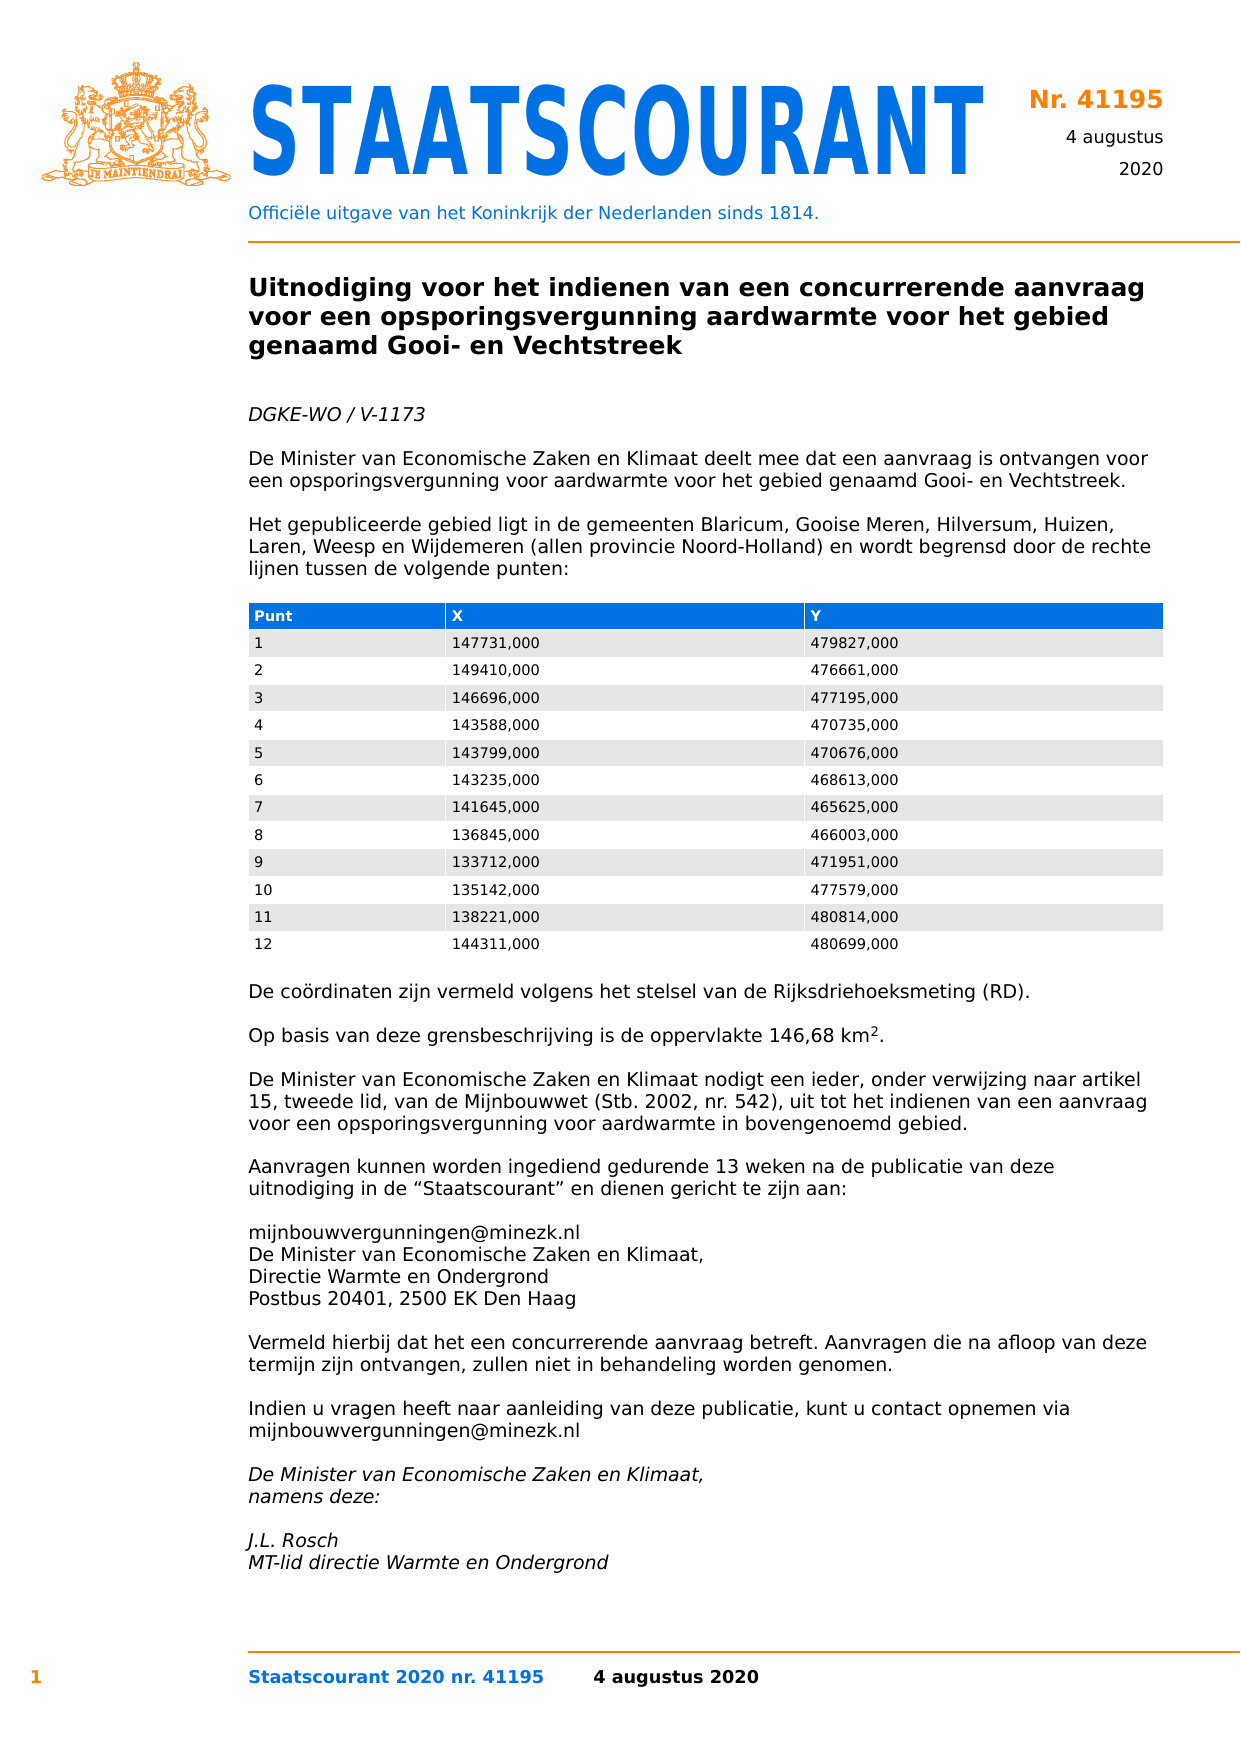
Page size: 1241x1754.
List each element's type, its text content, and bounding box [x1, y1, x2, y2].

text Directie Warmte en Ondergrond [248, 1266, 1163, 1288]
table_cell 8 [249, 822, 445, 848]
table_cell 4 [249, 713, 445, 739]
text DGKE-WO / V-1173 [248, 404, 1163, 426]
text Aanvragen kunnen worden ingediend gedurende 13 weken na de publicatie van deze uitnodiging in de “Staatscourant” en dienen gericht te zijn aan: [248, 1156, 1163, 1200]
table_header Nr. 41195 [998, 62, 1240, 121]
table_cell 2020 [998, 153, 1240, 203]
text Op basis van deze grensbeschrijving is de oppervlakte 146,68 km2. [248, 1025, 1163, 1047]
table_header Y [805, 603, 1163, 629]
table_header STAATSCOURANT [248, 62, 998, 203]
table_cell 466003,000 [805, 822, 1163, 848]
table_cell 1 [249, 630, 445, 657]
table_cell 10 [249, 877, 445, 903]
text De Minister van Economische Zaken en Klimaat nodigt een ieder, onder verwijzing naar artikel 15, tweede lid, van de Mijnbouwwet (Stb. 2002, nr. 542), uit tot het indienen van een aanvraag voor een opsporingsvergunning voor aardwarmte in bovengenoemd gebied. [248, 1068, 1163, 1134]
table_cell 143235,000 [446, 767, 804, 793]
table_cell 143799,000 [446, 740, 804, 766]
text Indien u vragen heeft naar aanleiding van deze publicatie, kunt u contact opnemen via mijnbouwvergunningen@minezk.nl [248, 1398, 1163, 1442]
table_cell 471951,000 [805, 849, 1163, 876]
table_cell 7 [249, 795, 445, 821]
table_cell 9 [249, 849, 445, 876]
text Vermeld hierbij dat het een concurrerende aanvraag betreft. Aanvragen die na afloop van deze termijn zijn ontvangen, zullen niet in behandeling worden genomen. [248, 1332, 1163, 1376]
table_cell 477579,000 [805, 877, 1163, 903]
text mijnbouwvergunningen@minezk.nl [248, 1222, 1163, 1244]
table_cell 468613,000 [805, 767, 1163, 793]
table_cell 146696,000 [446, 685, 804, 711]
table_cell 3 [249, 685, 445, 711]
table_cell 470676,000 [805, 740, 1163, 766]
table_header X [446, 603, 804, 629]
table_cell 141645,000 [446, 795, 804, 821]
table_header [25, 62, 248, 241]
picture [41, 62, 231, 186]
table_cell 480699,000 [805, 932, 1163, 958]
text Het gepubliceerde gebied ligt in de gemeenten Blaricum, Gooise Meren, Hilversum, Huizen, Laren, Weesp en Wijdemeren (allen provincie Noord-Holland) en wordt begrensd door de rechte lijnen tussen de volgende punten: [248, 514, 1163, 580]
table_cell 477195,000 [805, 685, 1163, 711]
text De coördinaten zijn vermeld volgens het stelsel van de Rijksdriehoeksmeting (RD). [248, 981, 1163, 1003]
table_cell 149410,000 [446, 658, 804, 684]
table_cell 11 [249, 904, 445, 931]
table_cell 480814,000 [805, 904, 1163, 931]
table_cell 5 [249, 740, 445, 766]
table_cell 133712,000 [446, 849, 804, 876]
table_cell 136845,000 [446, 822, 804, 848]
text De Minister van Economische Zaken en Klimaat deelt mee dat een aanvraag is ontvangen voor een opsporingsvergunning voor aardwarmte voor het gebied genaamd Gooi- en Vechtstreek. [248, 448, 1163, 492]
table_cell 2 [249, 658, 445, 684]
table_cell 143588,000 [446, 713, 804, 739]
table_cell 465625,000 [805, 795, 1163, 821]
table_header Punt [249, 603, 445, 629]
table_cell Officiële uitgave van het Koninkrijk der Nederlanden sinds 1814. [248, 203, 1240, 241]
table_cell 6 [249, 767, 445, 793]
text De Minister van Economische Zaken en Klimaat, [248, 1244, 1163, 1266]
subtitle Uitnodiging voor het indienen van een concurrerende aanvraag voor een opsporingsvergunning aardwarmte voor het gebied genaamd Gooi- en Vechtstreek [248, 273, 1163, 361]
table_cell 476661,000 [805, 658, 1163, 684]
table_cell 470735,000 [805, 713, 1163, 739]
table_cell 4 augustus [998, 121, 1240, 153]
table_cell 147731,000 [446, 630, 804, 657]
table_cell 138221,000 [446, 904, 804, 931]
text De Minister van Economische Zaken en Klimaat, namens deze: J.L. Rosch MT-lid directie Warmte en Ondergrond [248, 1464, 1163, 1573]
table_cell 135142,000 [446, 877, 804, 903]
table_cell 479827,000 [805, 630, 1163, 657]
text Postbus 20401, 2500 EK Den Haag [248, 1288, 1163, 1310]
table_cell 144311,000 [446, 932, 804, 958]
table_cell 12 [249, 932, 445, 958]
